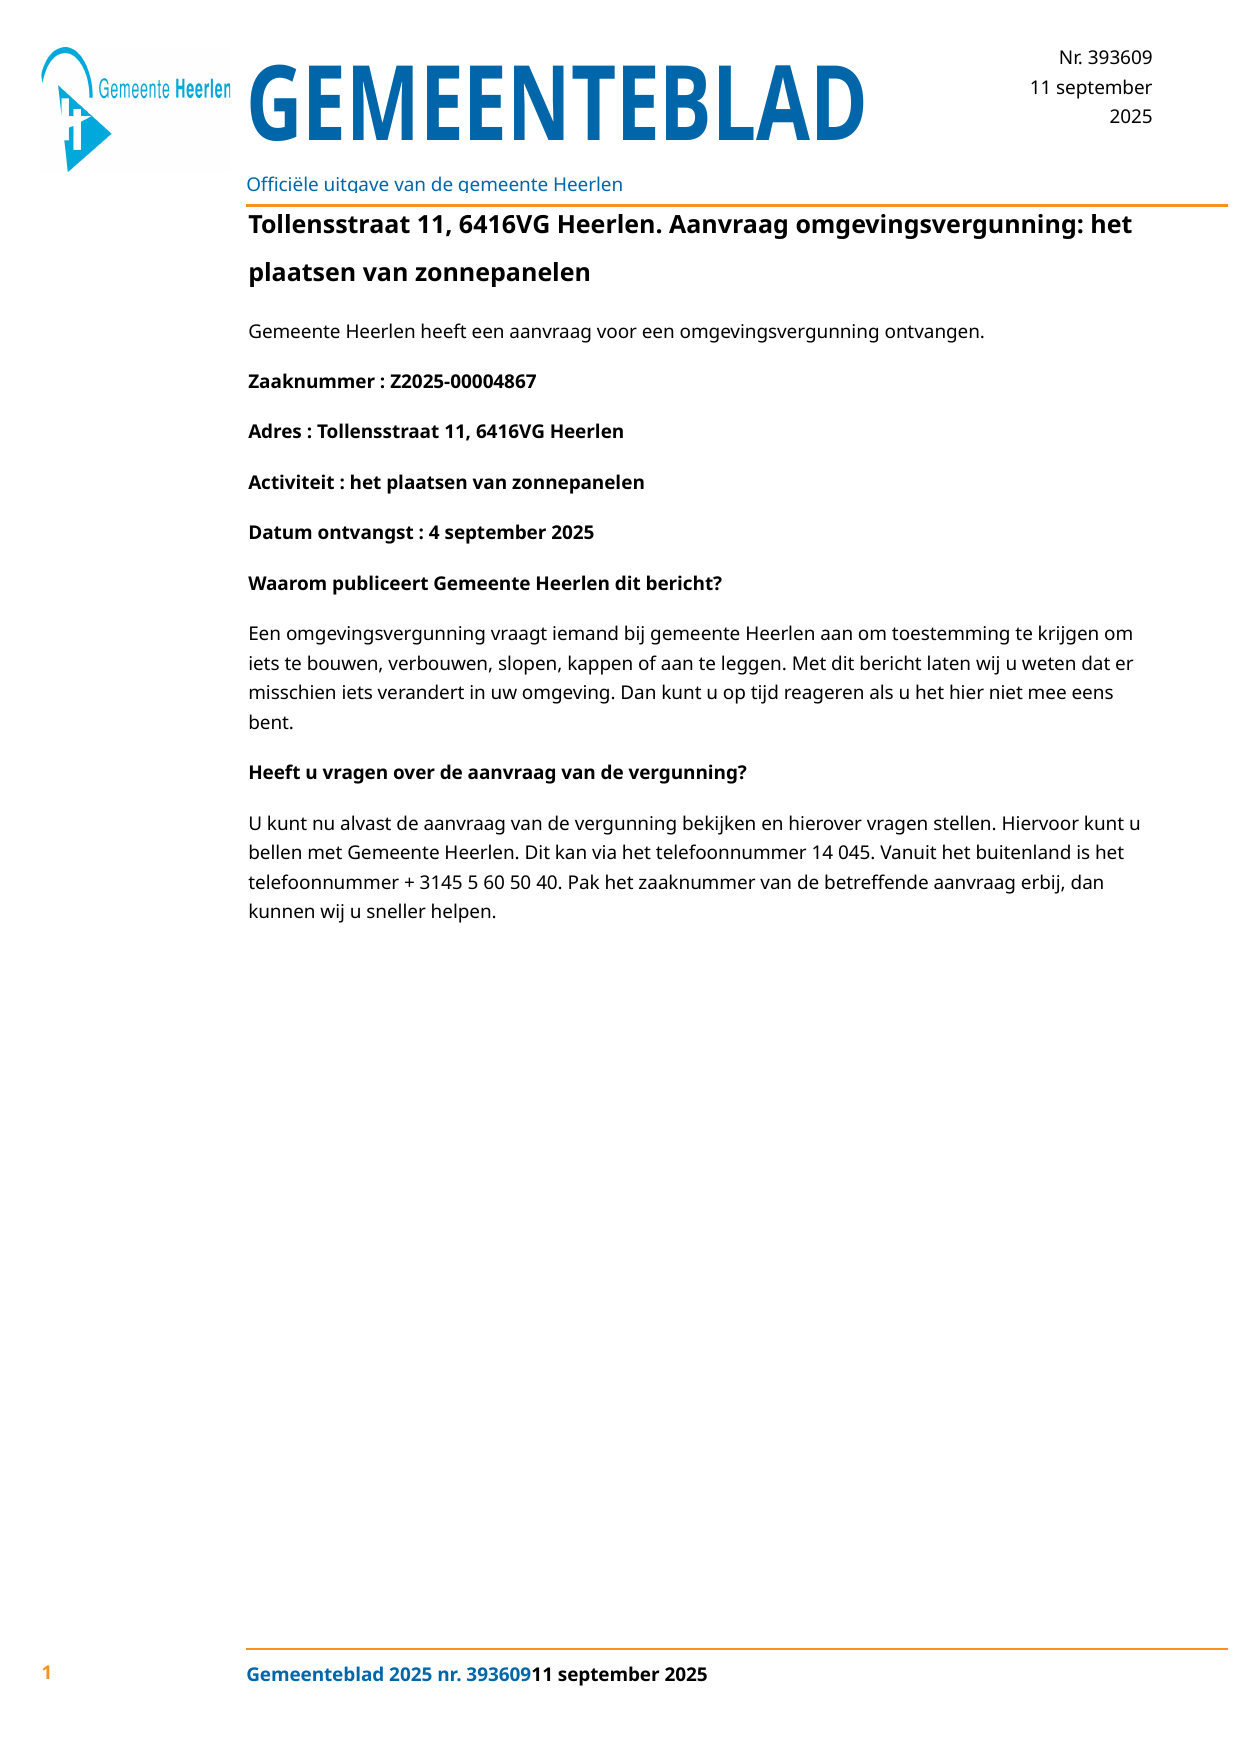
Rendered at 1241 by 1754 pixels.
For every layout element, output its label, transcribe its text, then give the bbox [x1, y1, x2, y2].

text Tollensstraat 11, 6416VG Heerlen. Aanvraag omgevingsvergunning: het plaatsen van zonnepanelen [248, 207, 1152, 288]
text Zaaknummer : Z2025-00004867 [248, 368, 1152, 394]
text U kunt nu alvast de aanvraag van de vergunning bekijken en hierover vragen stellen. Hiervoor kunt u bellen met Gemeente Heerlen. Dit kan via het telefoonnummer 14 045. Vanuit het buitenland is het telefoonnummer + 3145 5 60 50 40. Pak het zaaknummer van de betreffende aanvraag erbij, dan kunnen wij u sneller helpen. [248, 810, 1152, 924]
text Gemeente Heerlen heeft een aanvraag voor een omgevingsvergunning ontvangen. [248, 318, 1152, 344]
text Een omgevingsvergunning vraagt iemand bij gemeente Heerlen aan om toestemming te krijgen om iets te bouwen, verbouwen, slopen, kappen of aan te leggen. Met dit bericht laten wij u weten dat er misschien iets verandert in uw omgeving. Dan kunt u op tijd reageren als u het hier niet mee eens bent. [248, 620, 1152, 735]
text Heeft u vragen over de aanvraag van de vergunning? [248, 759, 1152, 785]
text Waarom publiceert Gemeente Heerlen dit bericht? [248, 570, 1152, 596]
text Datum ontvangst : 4 september 2025 [248, 519, 1152, 545]
text Activiteit : het plaatsen van zonnepanelen [248, 469, 1152, 495]
picture [41, 47, 231, 172]
text Adres : Tollensstraat 11, 6416VG Heerlen [248, 419, 1152, 444]
picture [41, 47, 59, 70]
